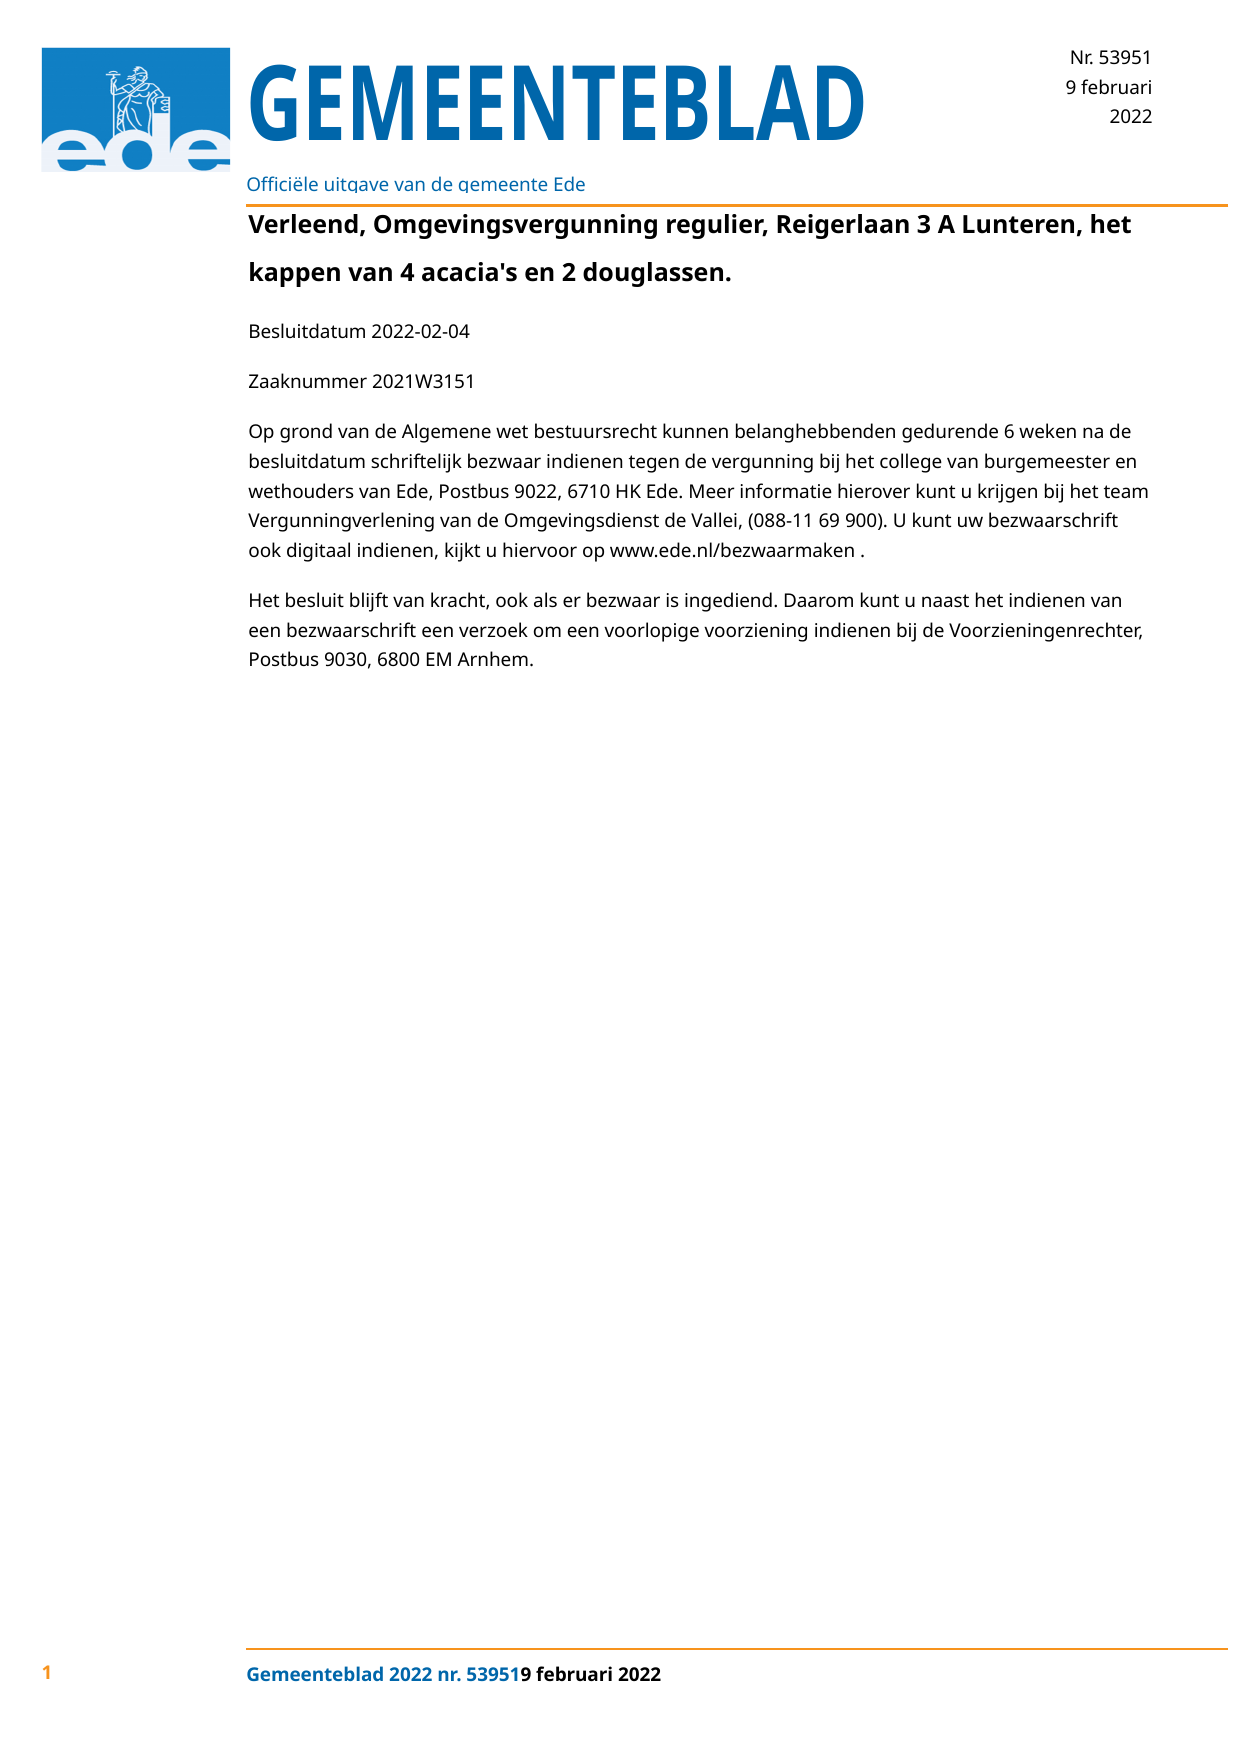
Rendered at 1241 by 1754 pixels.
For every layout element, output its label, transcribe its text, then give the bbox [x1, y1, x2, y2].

picture [41, 47, 231, 172]
text Besluitdatum 2022-02-04 [248, 318, 1152, 344]
text Op grond van de Algemene wet bestuursrecht kunnen belanghebbenden gedurende 6 weken na de besluitdatum schriftelijk bezwaar indienen tegen de vergunning bij het college van burgemeester en wethouders van Ede, Postbus 9022, 6710 HK Ede. Meer informatie hierover kunt u krijgen bij het team Vergunningverlening van de Omgevingsdienst de Vallei, (088-11 69 900). U kunt uw bezwaarschrift ook digitaal indienen, kijkt u hiervoor op www.ede.nl/bezwaarmaken . [248, 419, 1152, 563]
text Het besluit blijft van kracht, ook als er bezwaar is ingediend. Daarom kunt u naast het indienen van een bezwaarschrift een verzoek om een voorlopige voorziening indienen bij de Voorzieningenrechter, Postbus 9030, 6800 EM Arnhem. [248, 587, 1152, 672]
text Zaaknummer 2021W3151 [248, 368, 1152, 394]
text Verleend, Omgevingsvergunning regulier, Reigerlaan 3 A Lunteren, het kappen van 4 acacia's en 2 douglassen. [248, 207, 1152, 288]
